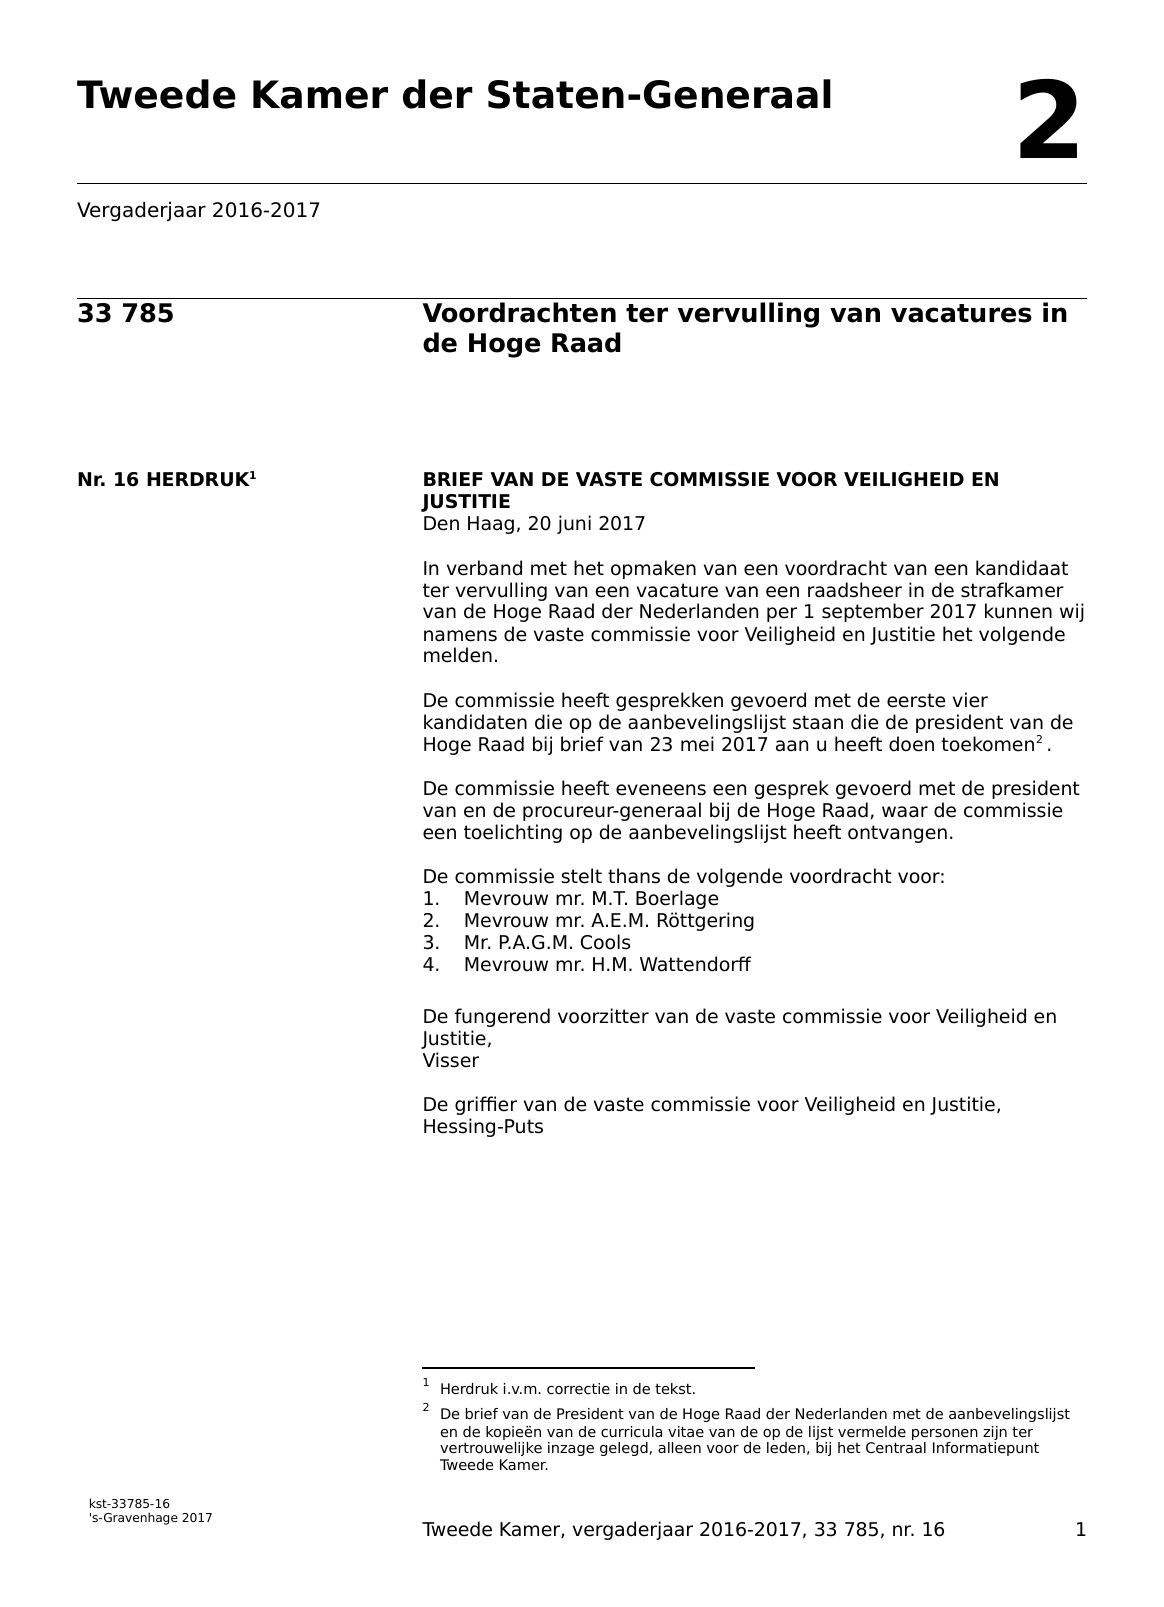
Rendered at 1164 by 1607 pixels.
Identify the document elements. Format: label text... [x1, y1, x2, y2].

table_header 2 [886, 59, 1087, 183]
text De commissie stelt thans de volgende voordracht voor: [422, 866, 1087, 888]
text 2. Mevrouw mr. A.E.M. Röttgering [422, 910, 1087, 932]
text 3. Mr. P.A.G.M. Cools [422, 932, 1087, 954]
text kst-33785-16 [88, 1497, 323, 1511]
text In verband met het opmaken van een voordracht van een kandidaat ter vervulling van een vacature van een raadsheer in de strafkamer van de Hoge Raad der Nederlanden per 1 september 2017 kunnen wij namens de vaste commissie voor Veiligheid en Justitie het volgende melden. [422, 557, 1087, 667]
subtitle 33 785 Voordrachten ter vervulling van vacatures in de Hoge Raad [77, 299, 1087, 358]
subtitle Nr. 16 HERDRUK BRIEF VAN DE VASTE COMMISSIE VOOR VEILIGHEID EN JUSTITIE [77, 469, 1087, 513]
text Den Haag, 20 juni 2017 [422, 513, 1087, 535]
text De commissie heeft eveneens een gesprek gevoerd met de president van en de procureur-generaal bij de Hoge Raad, waar de commissie een toelichting op de aanbevelingslijst heeft ontvangen. [422, 778, 1087, 844]
text De fungerend voorzitter van de vaste commissie voor Veiligheid en Justitie, Visser [422, 1006, 1087, 1072]
table_header Tweede Kamer der Staten-Generaal [77, 59, 886, 183]
text De brief van de President van de Hoge Raad der Nederlanden met de aanbevelingslijst en de kopieën van de curricula vitae van de op de lijst vermelde personen zijn ter vertrouwelijke inzage gelegd, alleen voor de leden, bij het Centraal Informatiepunt Tweede Kamer. [422, 1402, 1087, 1474]
text 4. Mevrouw mr. H.M. Wattendorff [422, 954, 1087, 976]
text 1. Mevrouw mr. M.T. Boerlage [422, 888, 1087, 910]
table_cell Vergaderjaar 2016-2017 [77, 184, 1087, 298]
text De griffier van de vaste commissie voor Veiligheid en Justitie, Hessing-Puts [422, 1094, 1087, 1138]
text 's-Gravenhage 2017 [88, 1511, 323, 1525]
text Herdruk i.v.m. correctie in de tekst. [422, 1377, 1087, 1399]
text De commissie heeft gesprekken gevoerd met de eerste vier kandidaten die op de aanbevelingslijst staan die de president van de Hoge Raad bij brief van 23 mei 2017 aan u heeft doen toekomen. [422, 689, 1087, 756]
